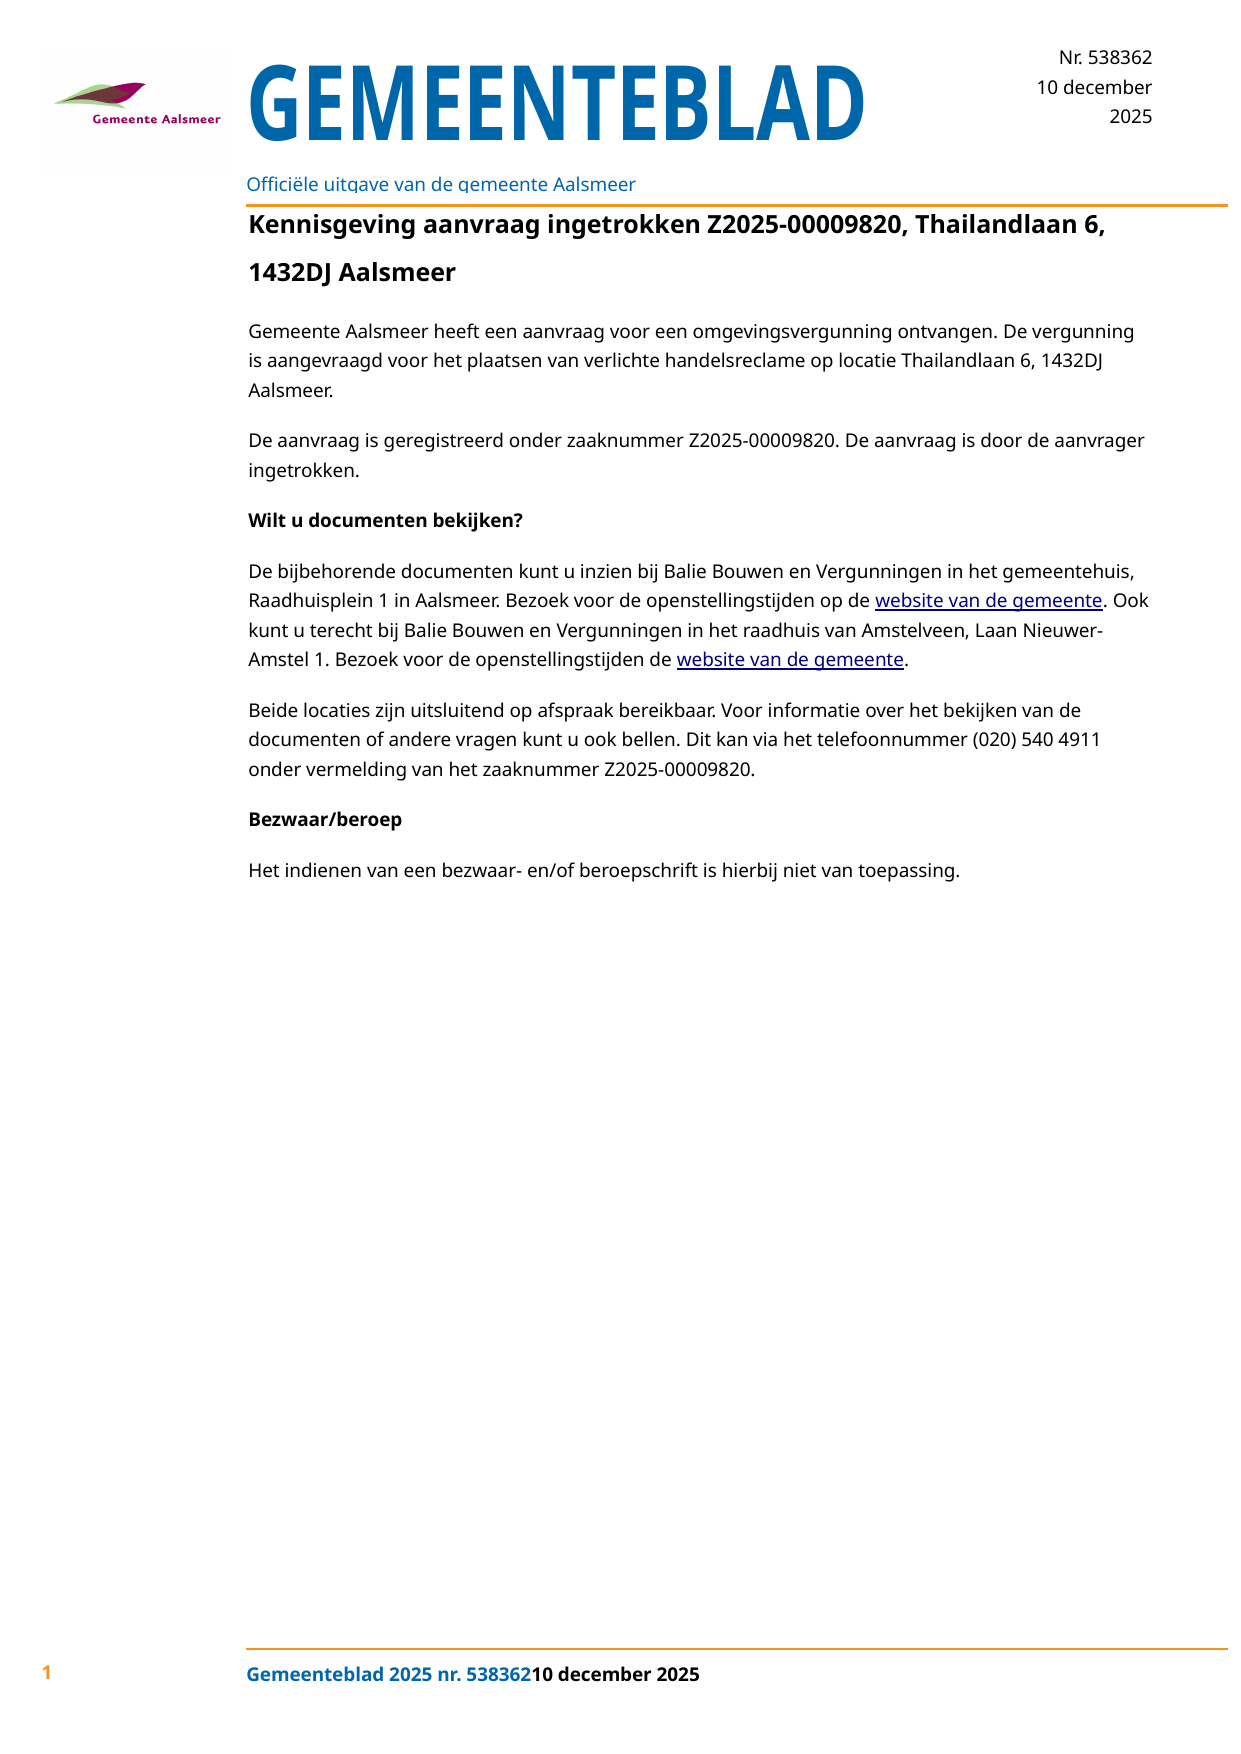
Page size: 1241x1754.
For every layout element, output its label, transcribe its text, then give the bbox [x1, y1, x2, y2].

text Beide locaties zijn uitsluitend op afspraak bereikbaar. Voor informatie over het bekijken van de documenten of andere vragen kunt u ook bellen. Dit kan via het telefoonnummer (020) 540 4911 onder vermelding van het zaaknummer Z2025-00009820. [248, 697, 1152, 782]
text Wilt u documenten bekijken? [248, 507, 1152, 533]
text De aanvraag is geregistreerd onder zaaknummer Z2025-00009820. De aanvraag is door de aanvrager ingetrokken. [248, 427, 1152, 483]
text De bijbehorende documenten kunt u inzien bij Balie Bouwen en Vergunningen in het gemeentehuis, Raadhuisplein 1 in Aalsmeer. Bezoek voor de openstellingstijden op de website van de gemeente. Ook kunt u terecht bij Balie Bouwen en Vergunningen in het raadhuis van Amstelveen, Laan Nieuwer-Amstel 1. Bezoek voor de openstellingstijden de website van de gemeente. [248, 558, 1152, 672]
text Het indienen van een bezwaar- en/of beroepschrift is hierbij niet van toepassing. [248, 857, 1152, 883]
picture [41, 47, 231, 172]
text Bezwaar/beroep [248, 807, 1152, 832]
text Kennisgeving aanvraag ingetrokken Z2025-00009820, Thailandlaan 6, 1432DJ Aalsmeer [248, 207, 1152, 288]
text Gemeente Aalsmeer heeft een aanvraag voor een omgevingsvergunning ontvangen. De vergunning is aangevraagd voor het plaatsen van verlichte handelsreclame op locatie Thailandlaan 6, 1432DJ Aalsmeer. [248, 318, 1152, 403]
